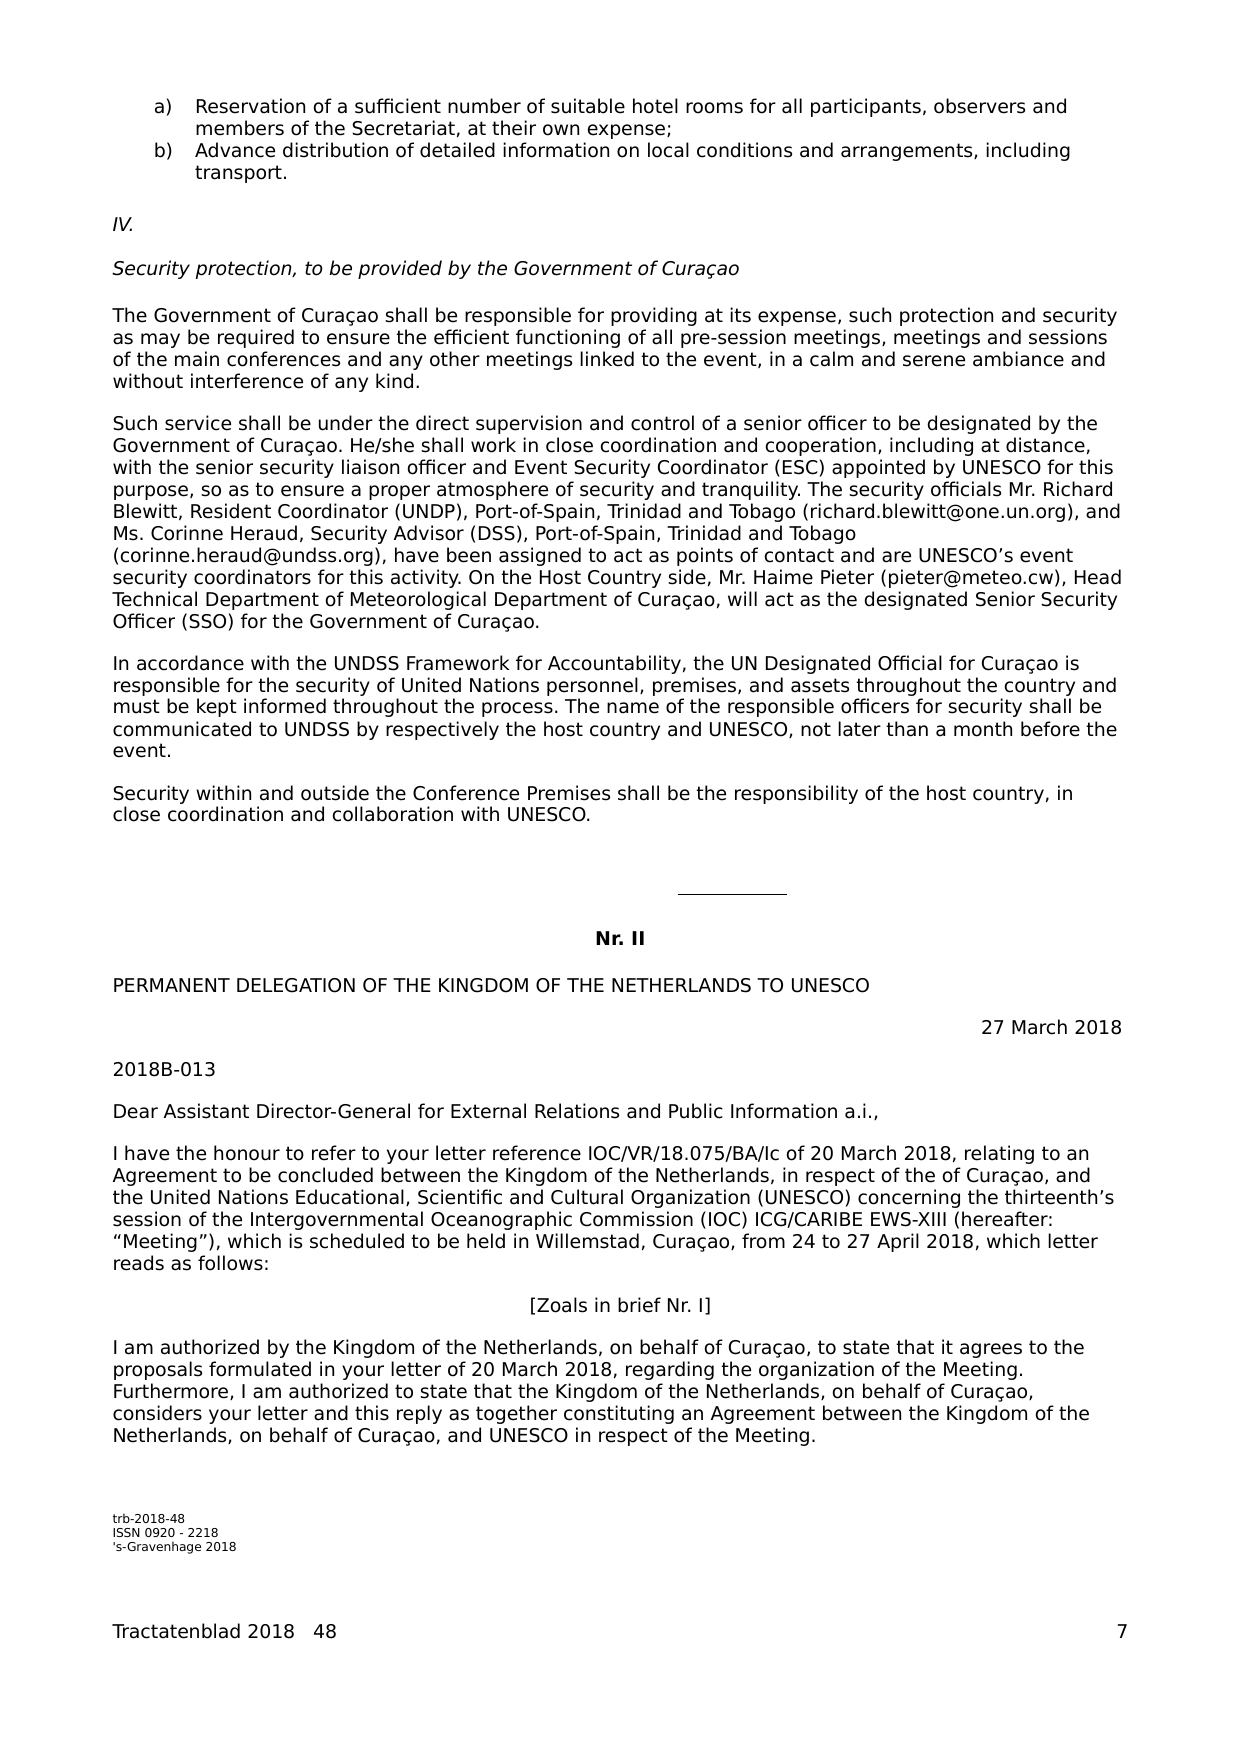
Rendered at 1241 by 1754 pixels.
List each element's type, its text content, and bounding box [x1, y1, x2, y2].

text I have the honour to refer to your letter reference IOC/VR/18.075/BA/Ic of 20 March 2018, relating to an Agreement to be concluded between the Kingdom of the Netherlands, in respect of the of Curaçao, and the United Nations Educational, Scientific and Cultural Organization (UNESCO) concerning the thirteenth’s session of the Intergovernmental Oceanographic Commission (IOC) ICG/CARIBE EWS-XIII (hereafter: “Meeting”), which is scheduled to be held in Willemstad, Curaçao, from 24 to 27 April 2018, which letter reads as follows: [112, 1143, 1128, 1275]
text b) Advance distribution of detailed information on local conditions and arrangements, including transport. [153, 140, 1128, 184]
text [Zoals in brief Nr. I] [112, 1295, 1128, 1317]
text Security within and outside the Conference Premises shall be the responsibility of the host country, in close coordination and collaboration with UNESCO. [112, 782, 1128, 826]
text a) Reservation of a sufficient number of suitable hotel rooms for all participants, observers and members of the Secretariat, at their own expense; [153, 96, 1128, 140]
text 's-Gravenhage 2018 [112, 1540, 346, 1554]
subtitle Nr. II [112, 928, 1128, 950]
subtitle IV. Security protection, to be provided by the Government of Curaçao [112, 214, 1128, 280]
text trb-2018-48 [112, 1512, 346, 1526]
text ISSN 0920 - 2218 [112, 1526, 346, 1540]
text Dear Assistant Director-General for External Relations and Public Information a.i., [112, 1101, 1128, 1123]
text 27 March 2018 [112, 1017, 1128, 1039]
text 2018B-013 [112, 1059, 1128, 1081]
text PERMANENT DELEGATION OF THE KINGDOM OF THE NETHERLANDS TO UNESCO [112, 975, 1128, 997]
text I am authorized by the Kingdom of the Netherlands, on behalf of Curaçao, to state that it agrees to the proposals formulated in your letter of 20 March 2018, regarding the organization of the Meeting. Furthermore, I am authorized to state that the Kingdom of the Netherlands, on behalf of Curaçao, considers your letter and this reply as together constituting an Agreement between the Kingdom of the Netherlands, on behalf of Curaçao, and UNESCO in respect of the Meeting. [112, 1337, 1128, 1447]
text In accordance with the UNDSS Framework for Accountability, the UN Designated Official for Curaçao is responsible for the security of United Nations personnel, premises, and assets throughout the country and must be kept informed throughout the process. The name of the responsible officers for security shall be communicated to UNDSS by respectively the host country and UNESCO, not later than a month before the event. [112, 652, 1128, 762]
text Such service shall be under the direct supervision and control of a senior officer to be designated by the Government of Curaçao. He/she shall work in close coordination and cooperation, including at distance, with the senior security liaison officer and Event Security Coordinator (ESC) appointed by UNESCO for this purpose, so as to ensure a proper atmosphere of security and tranquility. The security officials Mr. Richard Blewitt, Resident Coordinator (UNDP), Port-of-Spain, Trinidad and Tobago (richard.blewitt@one.un.org), and Ms. Corinne Heraud, Security Advisor (DSS), Port-of-Spain, Trinidad and Tobago (corinne.heraud@undss.org), have been assigned to act as points of contact and are UNESCO’s event security coordinators for this activity. On the Host Country side, Mr. Haime Pieter (pieter@meteo.cw), Head Technical Department of Meteorological Department of Curaçao, will act as the designated Senior Security Officer (SSO) for the Government of Curaçao. [112, 413, 1128, 632]
text The Government of Curaçao shall be responsible for providing at its expense, such protection and security as may be required to ensure the efficient functioning of all pre-session meetings, meetings and sessions of the main conferences and any other meetings linked to the event, in a calm and serene ambiance and without interference of any kind. [112, 305, 1128, 393]
